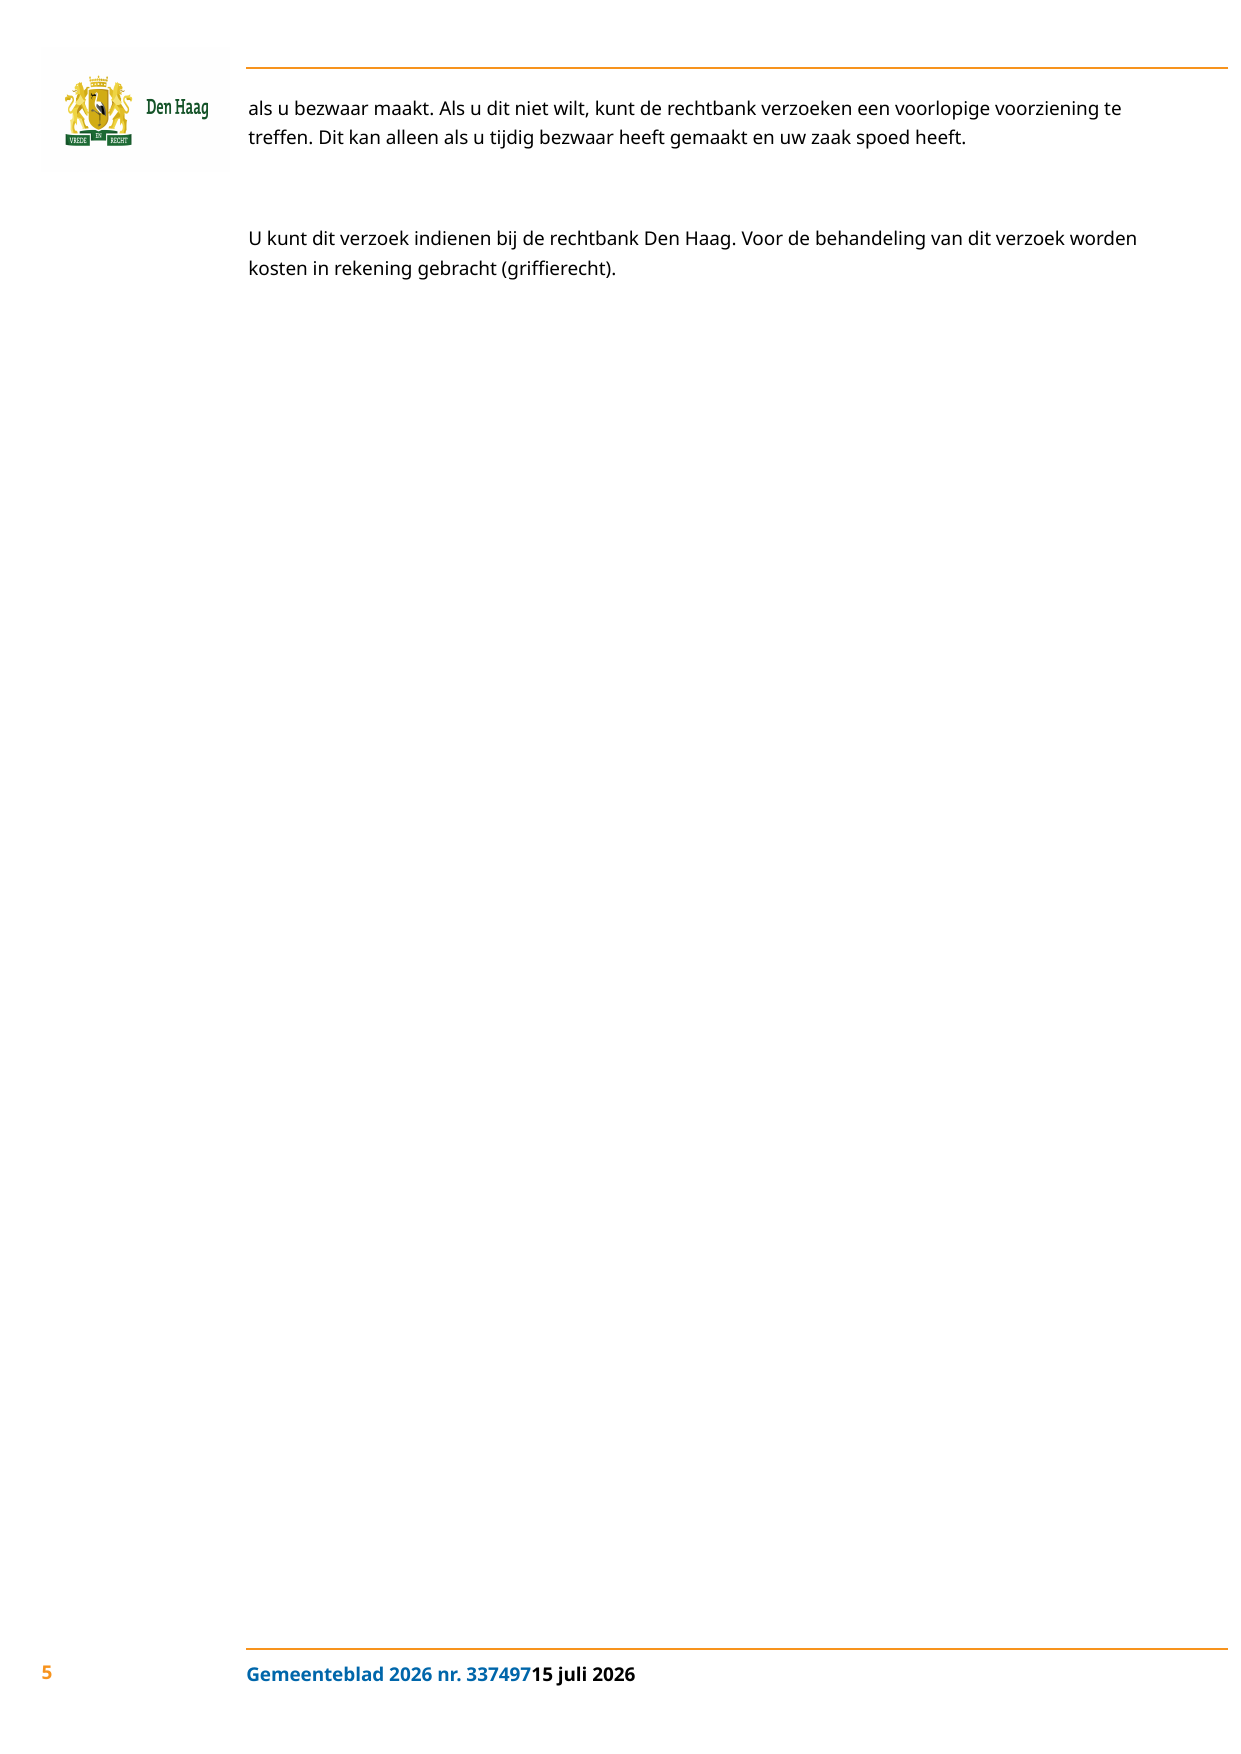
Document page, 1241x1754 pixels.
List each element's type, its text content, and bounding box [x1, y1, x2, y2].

text als u bezwaar maakt. Als u dit niet wilt, kunt de rechtbank verzoeken een voorlopige voorziening te treffen. Dit kan alleen als u tijdig bezwaar heeft gemaakt en uw zaak spoed heeft. [248, 95, 1152, 150]
picture [41, 47, 231, 172]
text U kunt dit verzoek indienen bij de rechtbank Den Haag. Voor de behandeling van dit verzoek worden kosten in rekening gebracht (griffierecht). [248, 225, 1152, 281]
